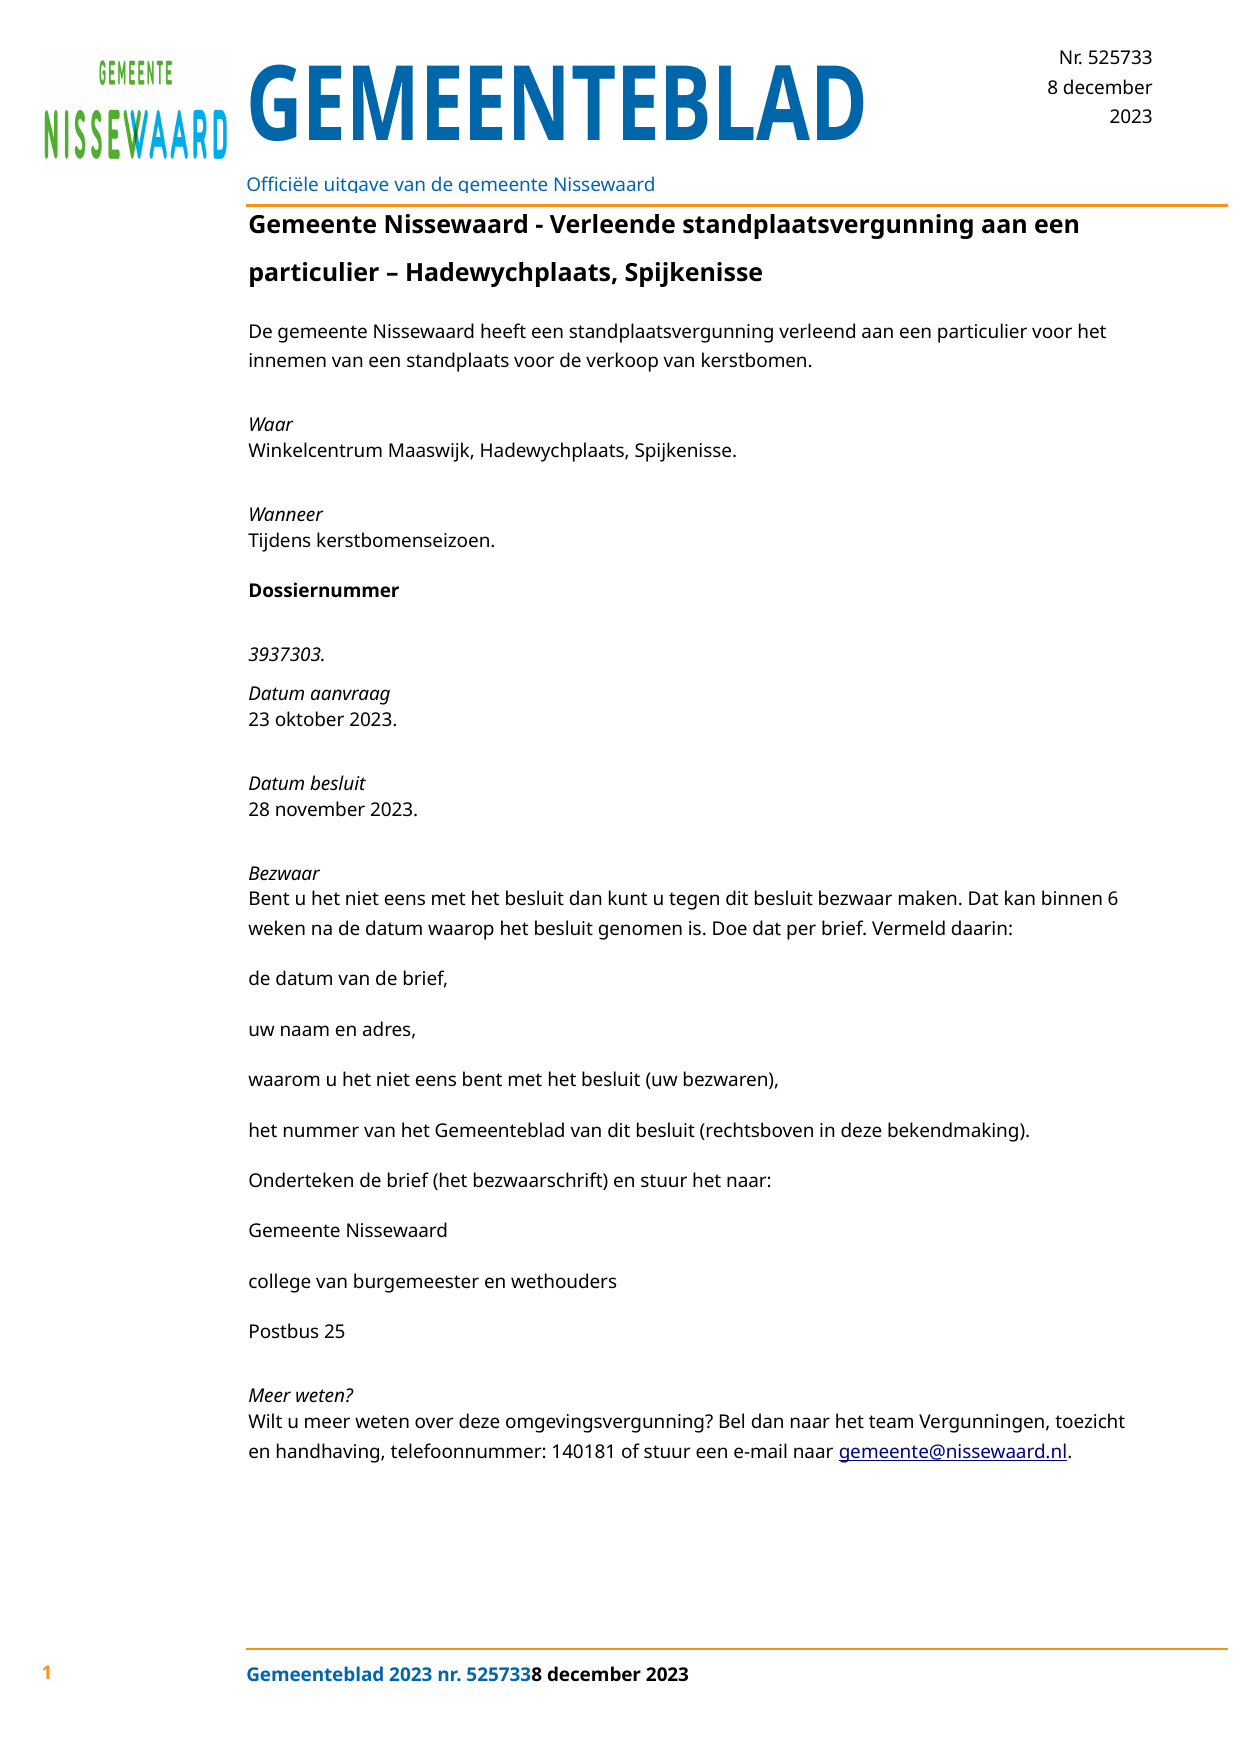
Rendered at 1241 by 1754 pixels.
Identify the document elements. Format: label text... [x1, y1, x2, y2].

text Dossiernummer [248, 577, 1152, 603]
text 23 oktober 2023. [248, 706, 1152, 732]
text Bent u het niet eens met het besluit dan kunt u tegen dit besluit bezwaar maken. Dat kan binnen 6 weken na de datum waarop het besluit genomen is. Doe dat per brief. Vermeld daarin: [248, 886, 1152, 941]
text Datum besluit [248, 770, 1152, 796]
text de datum van de brief, [248, 966, 1152, 991]
text Gemeente Nissewaard - Verleende standplaatsvergunning aan een particulier – Hadewychplaats, Spijkenisse [248, 207, 1152, 288]
text Datum aanvraag [248, 681, 1152, 706]
text De gemeente Nissewaard heeft een standplaatsvergunning verleend aan een particulier voor het innemen van een standplaats voor de verkoop van kerstbomen. [248, 318, 1152, 373]
text Onderteken de brief (het bezwaarschrift) en stuur het naar: [248, 1167, 1152, 1193]
text het nummer van het Gemeenteblad van dit besluit (rechtsboven in deze bekendmaking). [248, 1117, 1152, 1143]
text 3937303. [248, 641, 1152, 667]
text Waar [248, 411, 1152, 437]
text college van burgemeester en wethouders [248, 1268, 1152, 1294]
text Wilt u meer weten over deze omgevingsvergunning? Bel dan naar het team Vergunningen, toezicht en handhaving, telefoonnummer: 140181 of stuur een e-mail naar gemeente@nissewaard.nl. [248, 1408, 1152, 1463]
text Gemeente Nissewaard [248, 1218, 1152, 1243]
picture [41, 47, 231, 172]
text Bezwaar [248, 860, 1152, 886]
text Winkelcentrum Maaswijk, Hadewychplaats, Spijkenisse. [248, 437, 1152, 463]
text Tijdens kerstbomenseizoen. [248, 527, 1152, 553]
text Postbus 25 [248, 1318, 1152, 1344]
text 28 november 2023. [248, 796, 1152, 822]
text Wanneer [248, 501, 1152, 527]
text Meer weten? [248, 1382, 1152, 1408]
text waarom u het niet eens bent met het besluit (uw bezwaren), [248, 1066, 1152, 1092]
text uw naam en adres, [248, 1016, 1152, 1042]
